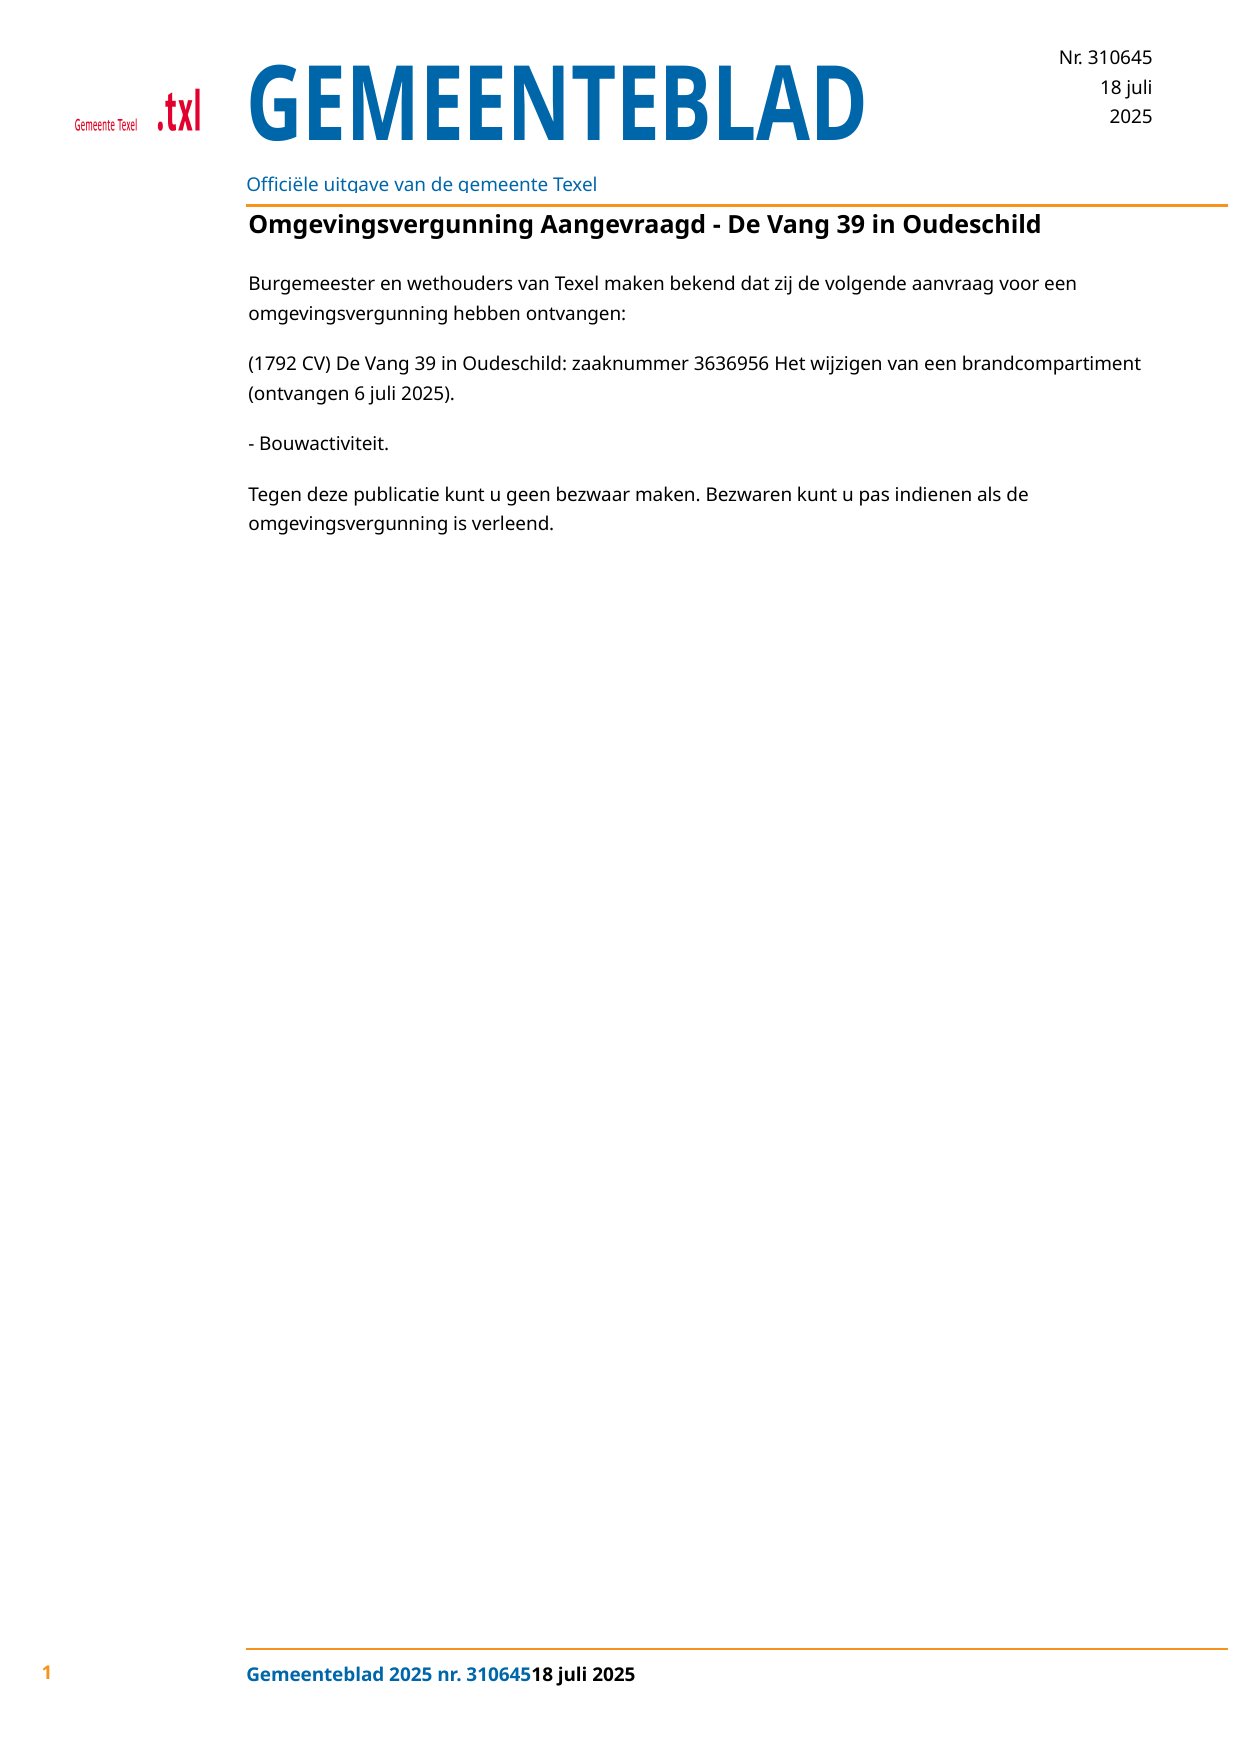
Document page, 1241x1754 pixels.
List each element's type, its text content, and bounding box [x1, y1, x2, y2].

text - Bouwactiviteit. [248, 430, 1152, 456]
text Omgevingsvergunning Aangevraagd - De Vang 39 in Oudeschild [248, 207, 1152, 241]
picture [41, 47, 231, 172]
text (1792 CV) De Vang 39 in Oudeschild: zaaknummer 3636956 Het wijzigen van een brandcompartiment (ontvangen 6 juli 2025). [248, 350, 1152, 406]
text Tegen deze publicatie kunt u geen bezwaar maken. Bezwaren kunt u pas indienen als de omgevingsvergunning is verleend. [248, 481, 1152, 536]
text Burgemeester en wethouders van Texel maken bekend dat zij de volgende aanvraag voor een omgevingsvergunning hebben ontvangen: [248, 270, 1152, 326]
